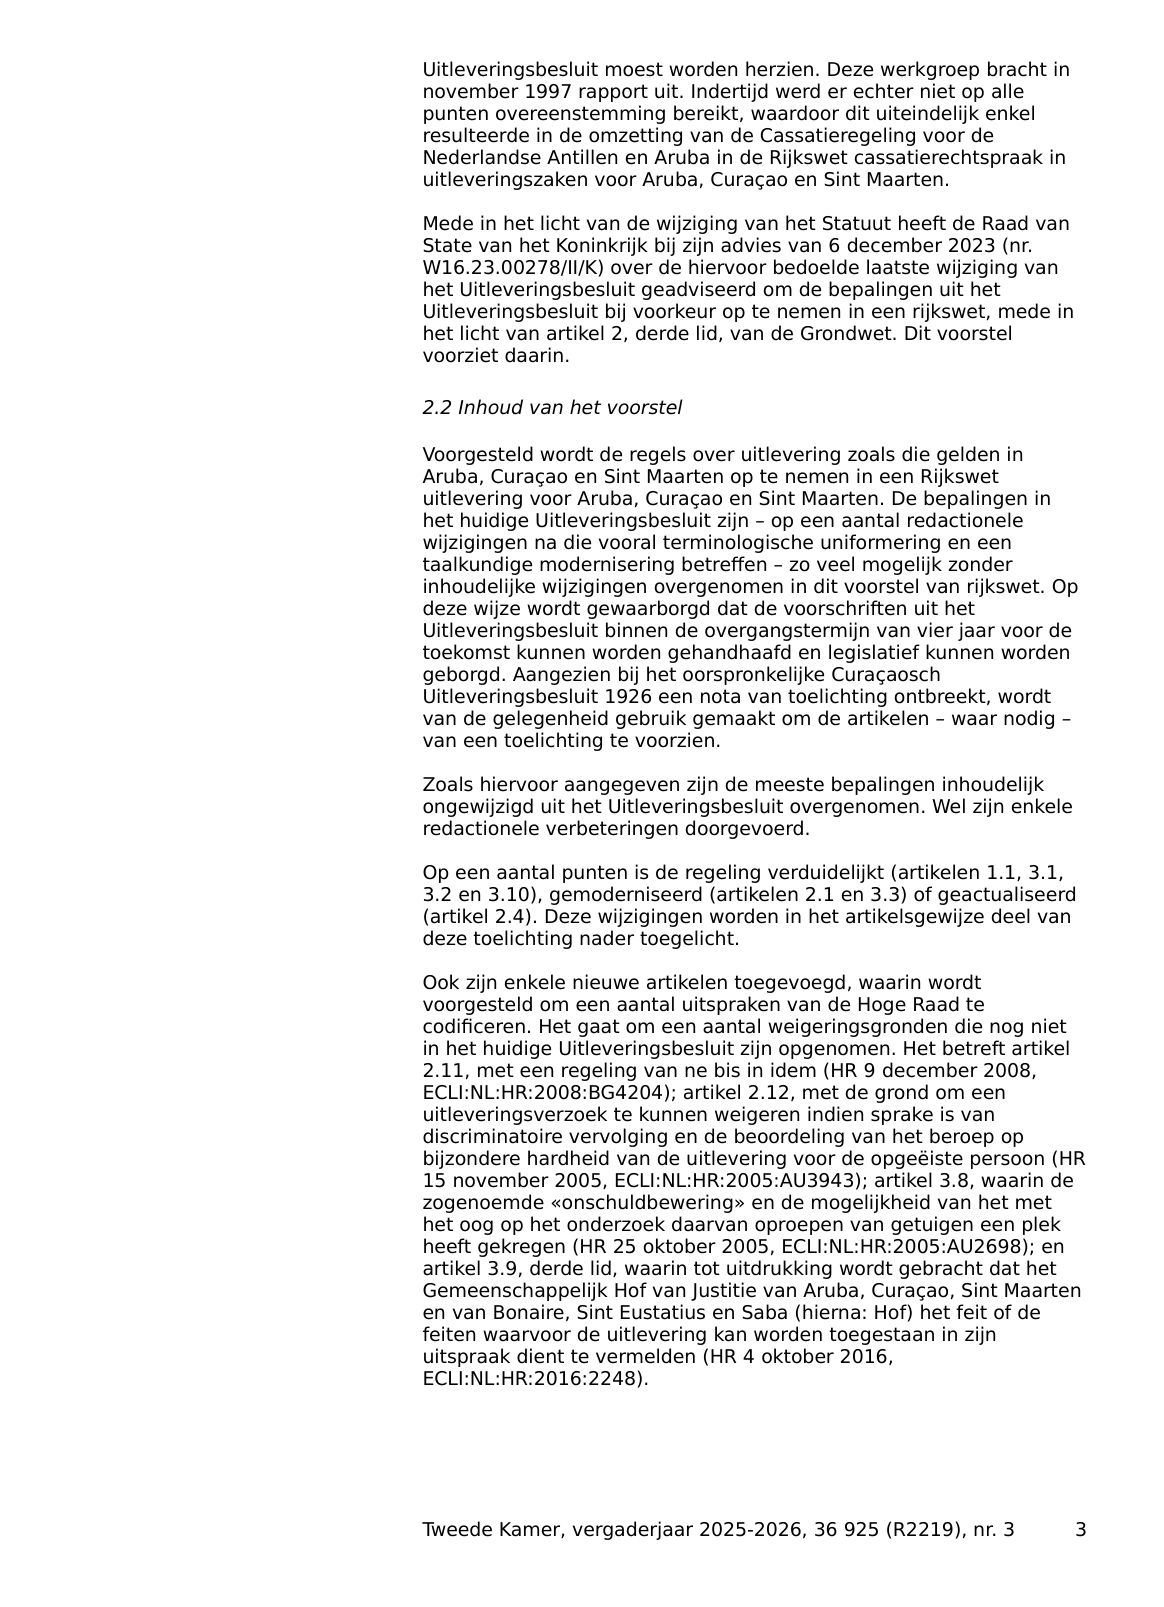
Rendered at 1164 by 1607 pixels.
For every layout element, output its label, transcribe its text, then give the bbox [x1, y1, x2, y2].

subtitle 2.2 Inhoud van het voorstel [422, 397, 1087, 419]
text Voorgesteld wordt de regels over uitlevering zoals die gelden in Aruba, Curaçao en Sint Maarten op te nemen in een Rijkswet uitlevering voor Aruba, Curaçao en Sint Maarten. De bepalingen in het huidige Uitleveringsbesluit zijn – op een aantal redactionele wijzigingen na die vooral terminologische uniformering en een taalkundige modernisering betreffen – zo veel mogelijk zonder inhoudelijke wijzigingen overgenomen in dit voorstel van rijkswet. Op deze wijze wordt gewaarborgd dat de voorschriften uit het Uitleveringsbesluit binnen de overgangstermijn van vier jaar voor de toekomst kunnen worden gehandhaafd en legislatief kunnen worden geborgd. Aangezien bij het oorspronkelijke Curaçaosch Uitleveringsbesluit 1926 een nota van toelichting ontbreekt, wordt van de gelegenheid gebruik gemaakt om de artikelen – waar nodig – van een toelichting te voorzien. [422, 444, 1087, 752]
text Ook zijn enkele nieuwe artikelen toegevoegd, waarin wordt voorgesteld om een aantal uitspraken van de Hoge Raad te codificeren. Het gaat om een aantal weigeringsgronden die nog niet in het huidige Uitleveringsbesluit zijn opgenomen. Het betreft artikel 2.11, met een regeling van ne bis in idem (HR 9 december 2008, ECLI:NL:HR:2008:BG4204); artikel 2.12, met de grond om een uitleveringsverzoek te kunnen weigeren indien sprake is van discriminatoire vervolging en de beoordeling van het beroep op bijzondere hardheid van de uitlevering voor de opgeëiste persoon (HR 15 november 2005, ECLI:NL:HR:2005:AU3943); artikel 3.8, waarin de zogenoemde «onschuldbewering» en de mogelijkheid van het met het oog op het onderzoek daarvan oproepen van getuigen een plek heeft gekregen (HR 25 oktober 2005, ECLI:NL:HR:2005:AU2698); en artikel 3.9, derde lid, waarin tot uitdrukking wordt gebracht dat het Gemeenschappelijk Hof van Justitie van Aruba, Curaçao, Sint Maarten en van Bonaire, Sint Eustatius en Saba (hierna: Hof) het feit of de feiten waarvoor de uitlevering kan worden toegestaan in zijn uitspraak dient te vermelden (HR 4 oktober 2016, ECLI:NL:HR:2016:2248). [422, 972, 1087, 1390]
text Zoals hiervoor aangegeven zijn de meeste bepalingen inhoudelijk ongewijzigd uit het Uitleveringsbesluit overgenomen. Wel zijn enkele redactionele verbeteringen doorgevoerd. [422, 774, 1087, 840]
text Mede in het licht van de wijziging van het Statuut heeft de Raad van State van het Koninkrijk bij zijn advies van 6 december 2023 (nr. W16.23.00278/II/K) over de hiervoor bedoelde laatste wijziging van het Uitleveringsbesluit geadviseerd om de bepalingen uit het Uitleveringsbesluit bij voorkeur op te nemen in een rijkswet, mede in het licht van artikel 2, derde lid, van de Grondwet. Dit voorstel voorziet daarin. [422, 213, 1087, 367]
text Uitleveringsbesluit moest worden herzien. Deze werkgroep bracht in november 1997 rapport uit. Indertijd werd er echter niet op alle punten overeenstemming bereikt, waardoor dit uiteindelijk enkel resulteerde in de omzetting van de Cassatieregeling voor de Nederlandse Antillen en Aruba in de Rijkswet cassatierechtspraak in uitleveringszaken voor Aruba, Curaçao en Sint Maarten. [422, 59, 1087, 191]
text Op een aantal punten is de regeling verduidelijkt (artikelen 1.1, 3.1, 3.2 en 3.10), gemoderniseerd (artikelen 2.1 en 3.3) of geactualiseerd (artikel 2.4). Deze wijzigingen worden in het artikelsgewijze deel van deze toelichting nader toegelicht. [422, 862, 1087, 950]
